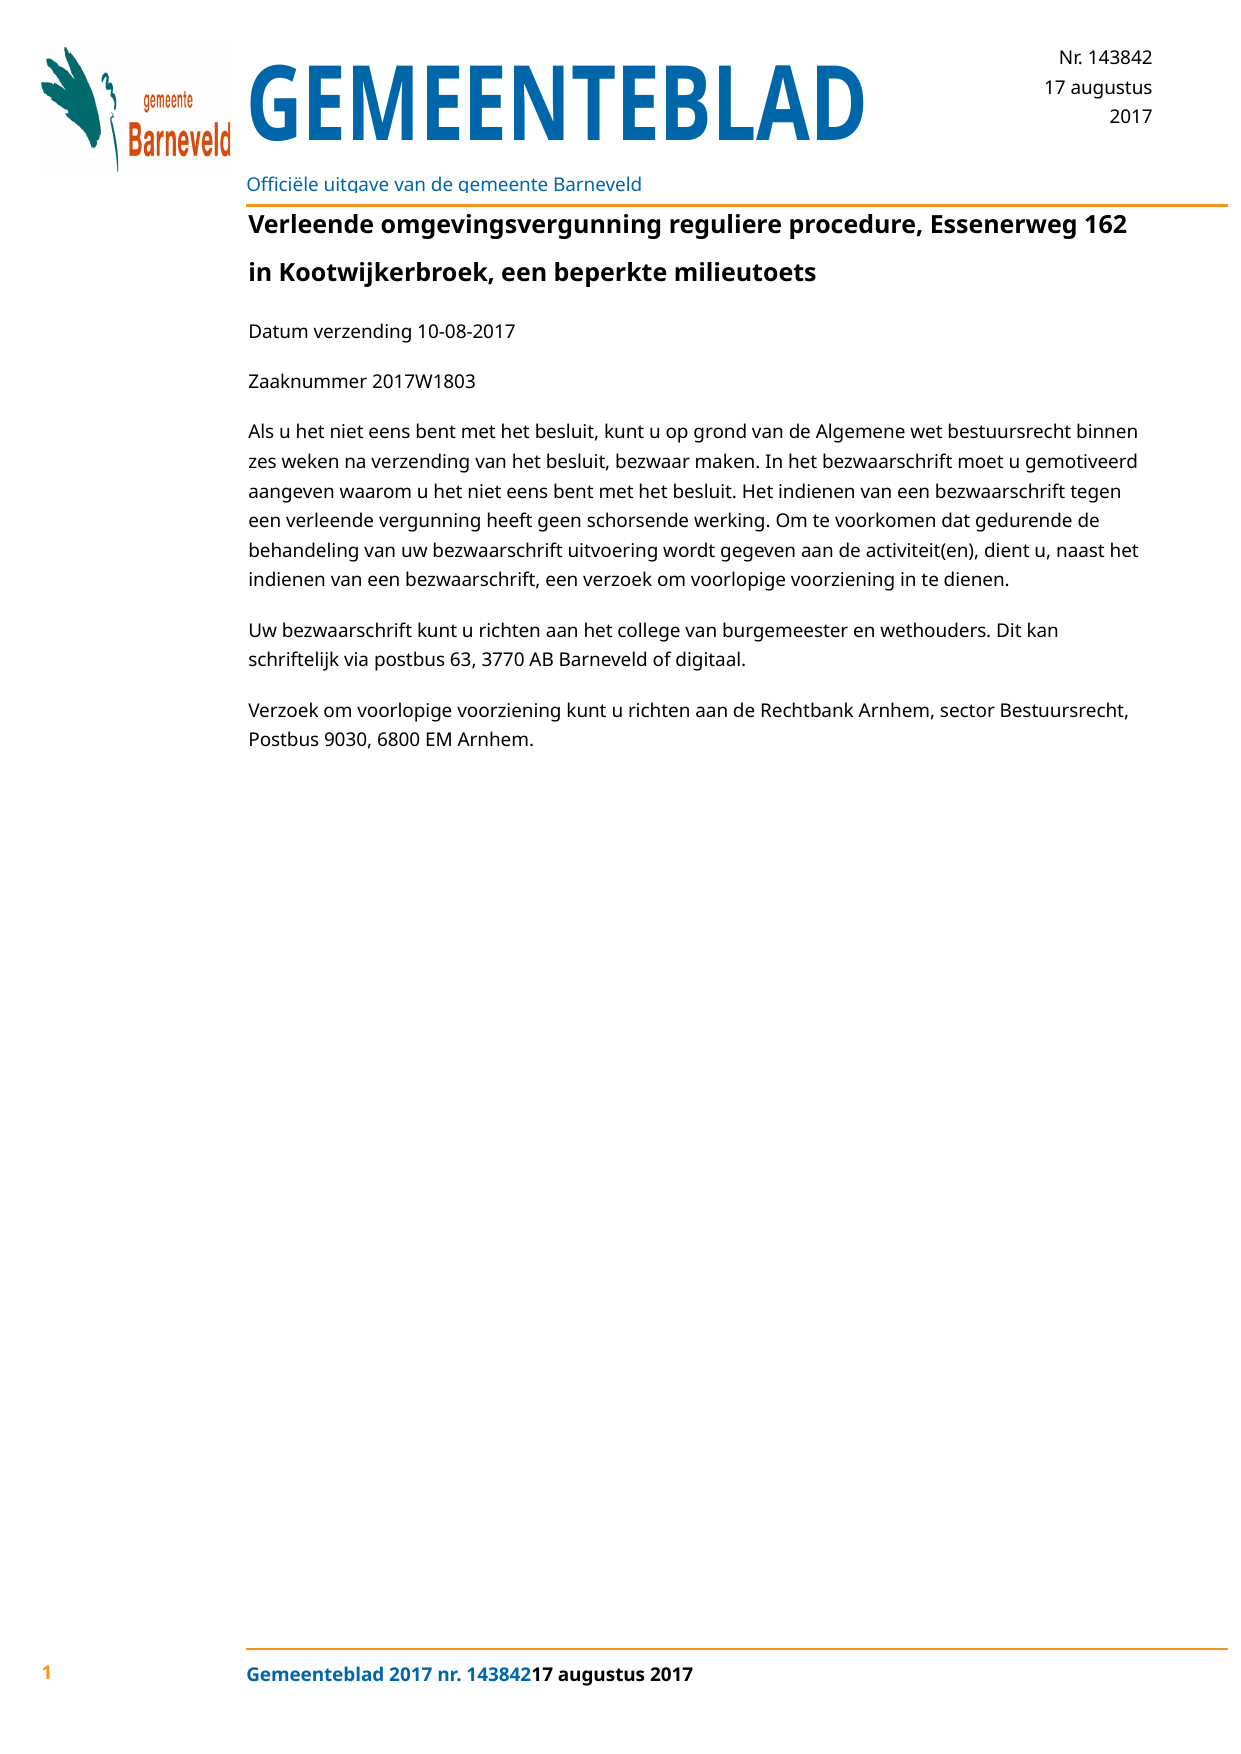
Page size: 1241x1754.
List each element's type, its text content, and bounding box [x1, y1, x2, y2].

text Zaaknummer 2017W1803 [248, 368, 1152, 394]
text Datum verzending 10-08-2017 [248, 318, 1152, 344]
picture [41, 47, 231, 172]
text Verleende omgevingsvergunning reguliere procedure, Essenerweg 162 in Kootwijkerbroek, een beperkte milieutoets [248, 207, 1152, 288]
text Uw bezwaarschrift kunt u richten aan het college van burgemeester en wethouders. Dit kan schriftelijk via postbus 63, 3770 AB Barneveld of digitaal. [248, 617, 1152, 672]
text Als u het niet eens bent met het besluit, kunt u op grond van de Algemene wet bestuursrecht binnen zes weken na verzending van het besluit, bezwaar maken. In het bezwaarschrift moet u gemotiveerd aangeven waarom u het niet eens bent met het besluit. Het indienen van een bezwaarschrift tegen een verleende vergunning heeft geen schorsende werking. Om te voorkomen dat gedurende de behandeling van uw bezwaarschrift uitvoering wordt gegeven aan de activiteit(en), dient u, naast het indienen van een bezwaarschrift, een verzoek om voorlopige voorziening in te dienen. [248, 419, 1152, 592]
text Verzoek om voorlopige voorziening kunt u richten aan de Rechtbank Arnhem, sector Bestuursrecht, Postbus 9030, 6800 EM Arnhem. [248, 697, 1152, 752]
